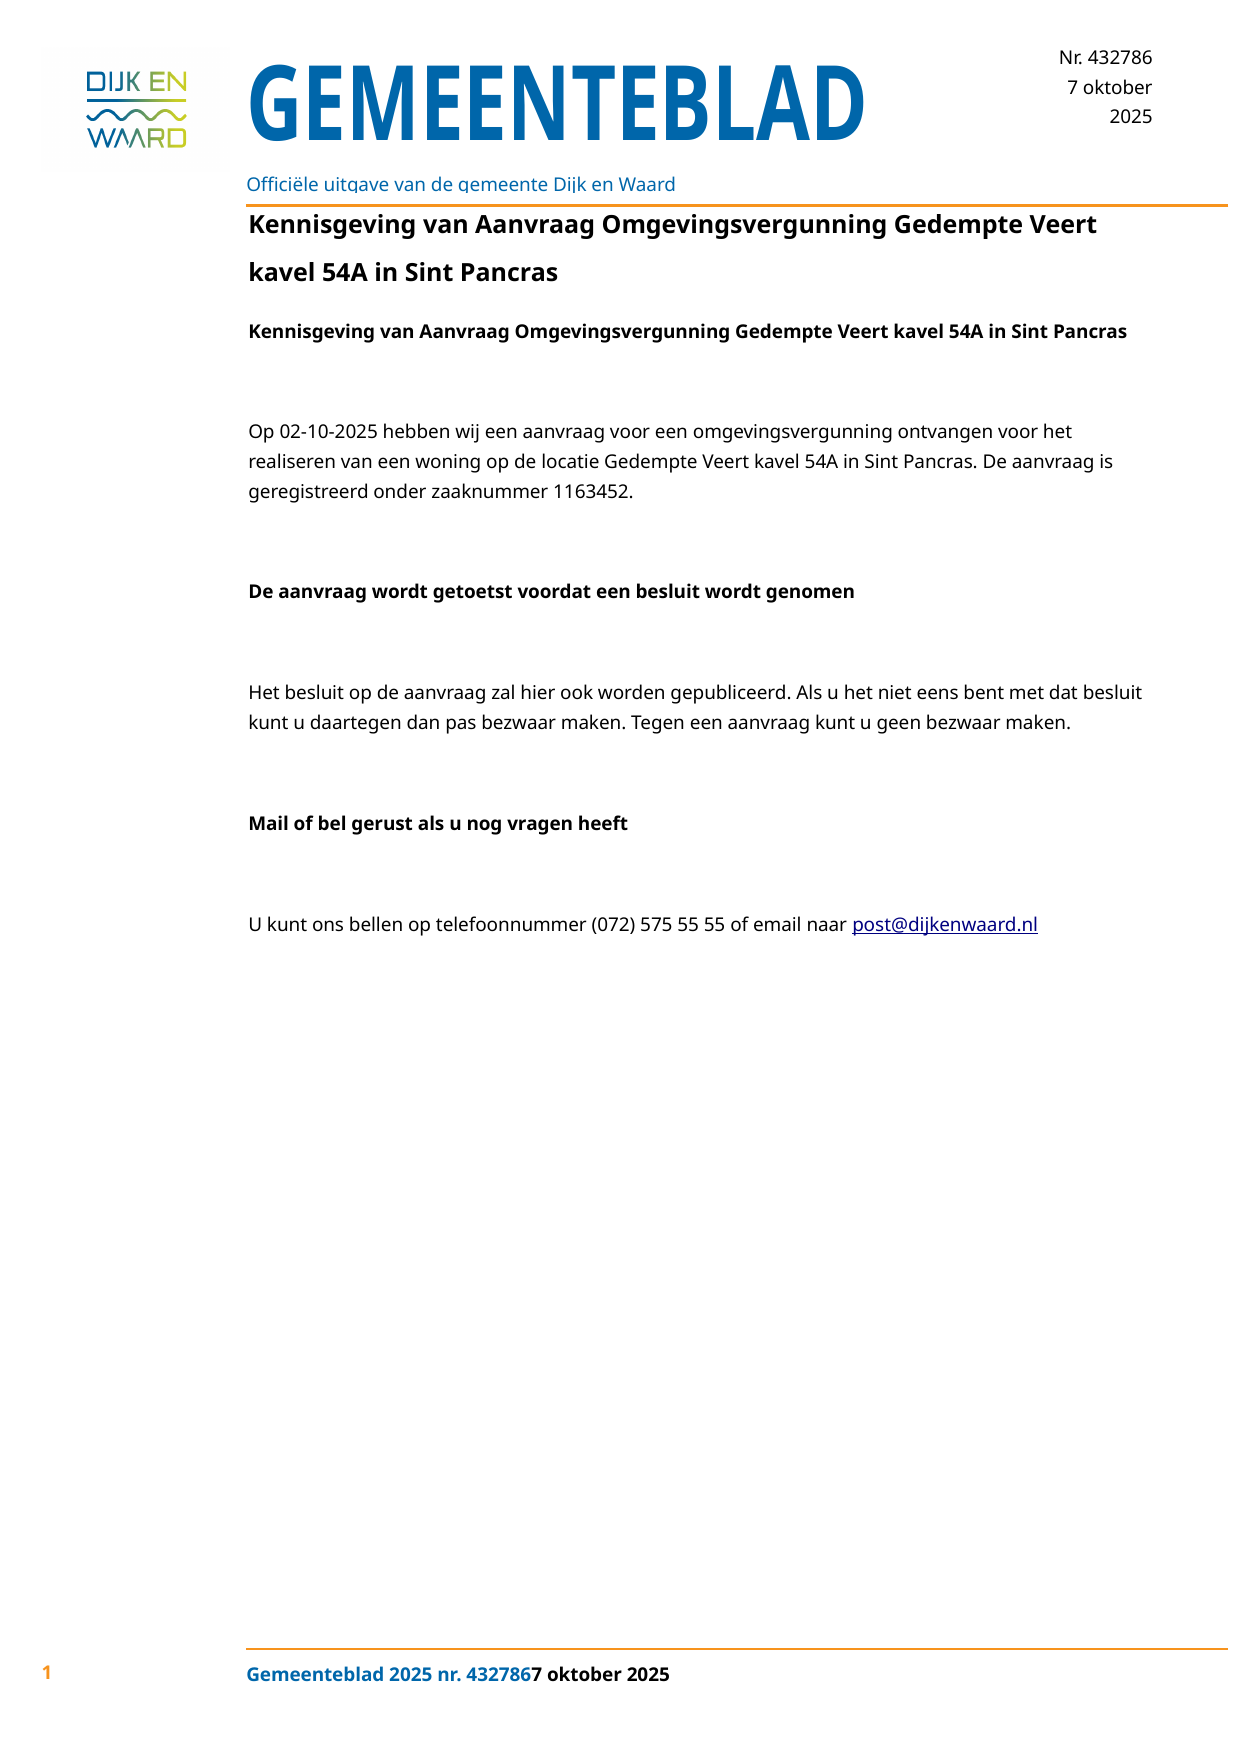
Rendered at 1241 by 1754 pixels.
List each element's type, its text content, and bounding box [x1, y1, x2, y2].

text Het besluit op de aanvraag zal hier ook worden gepubliceerd. Als u het niet eens bent met dat besluit kunt u daartegen dan pas bezwaar maken. Tegen een aanvraag kunt u geen bezwaar maken. [248, 679, 1152, 735]
picture [41, 47, 231, 172]
text Kennisgeving van Aanvraag Omgevingsvergunning Gedempte Veert kavel 54A in Sint Pancras [248, 207, 1152, 288]
text Mail of bel gerust als u nog vragen heeft [248, 810, 1152, 836]
text Kennisgeving van Aanvraag Omgevingsvergunning Gedempte Veert kavel 54A in Sint Pancras [248, 318, 1152, 344]
text De aanvraag wordt getoetst voordat een besluit wordt genomen [248, 579, 1152, 604]
text U kunt ons bellen op telefoonnummer (072) 575 55 55 of email naar post@dijkenwaard.nl [248, 911, 1152, 937]
text Op 02-10-2025 hebben wij een aanvraag voor een omgevingsvergunning ontvangen voor het realiseren van een woning op de locatie Gedempte Veert kavel 54A in Sint Pancras. De aanvraag is geregistreerd onder zaaknummer 1163452. [248, 419, 1152, 504]
